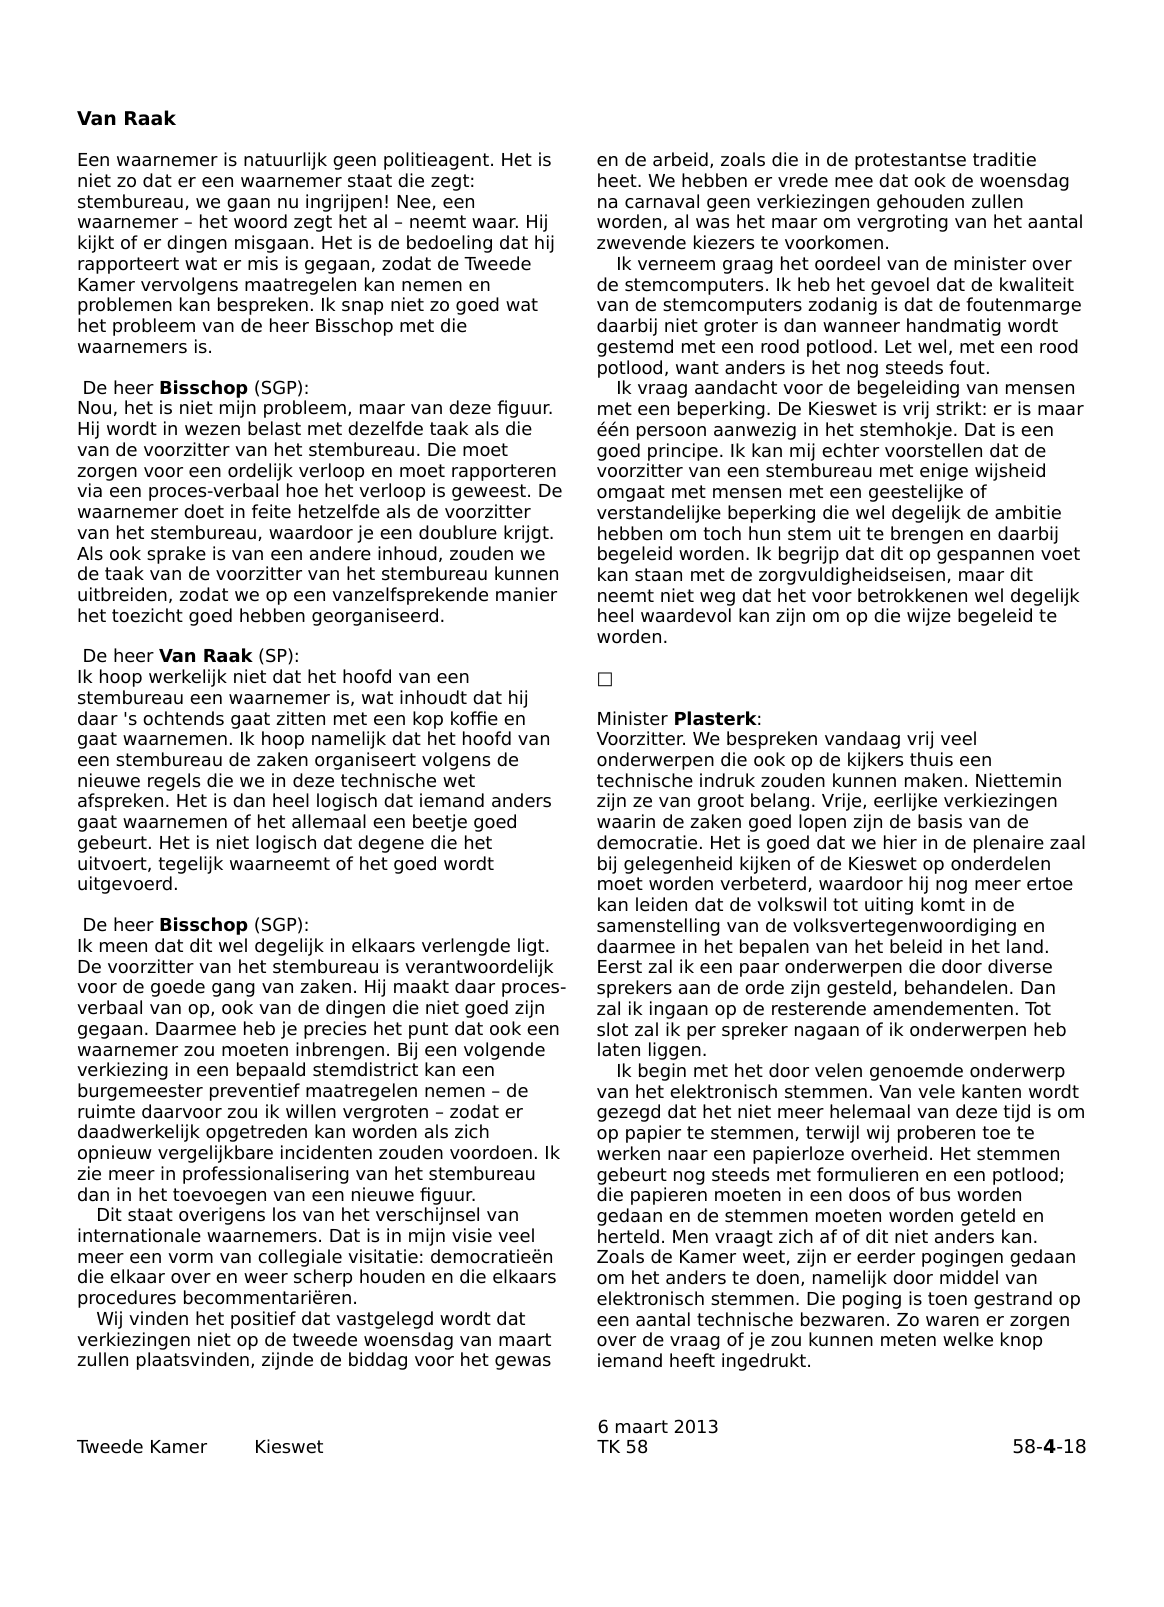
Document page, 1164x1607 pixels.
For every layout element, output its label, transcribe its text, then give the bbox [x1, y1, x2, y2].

text Ik hoop werkelijk niet dat het hoofd van een stembureau een waarnemer is, wat inhoudt dat hij daar 's ochtends gaat zitten met een kop koffie en gaat waarnemen. Ik hoop namelijk dat het hoofd van een stembureau de zaken organiseert volgens de nieuwe regels die we in deze technische wet afspreken. Het is dan heel logisch dat iemand anders gaat waarnemen of het allemaal een beetje goed gebeurt. Het is niet logisch dat degene die het uitvoert, tegelijk waarneemt of het goed wordt uitgevoerd. [77, 667, 567, 895]
text De heer Bisschop (SGP): [77, 915, 567, 936]
text De heer Van Raak (SP): [77, 646, 567, 667]
text De heer Bisschop (SGP): [77, 377, 567, 398]
text Nou, het is niet mijn probleem, maar van deze figuur. Hij wordt in wezen belast met dezelfde taak als die van de voorzitter van het stembureau. Die moet zorgen voor een ordelijk verloop en moet rapporteren via een proces-verbaal hoe het verloop is geweest. De waarnemer doet in feite hetzelfde als de voorzitter van het stembureau, waardoor je een doublure krijgt. Als ook sprake is van een andere inhoud, zouden we de taak van de voorzitter van het stembureau kunnen uitbreiden, zodat we op een vanzelfsprekende manier het toezicht goed hebben georganiseerd. [77, 398, 567, 626]
text Ik meen dat dit wel degelijk in elkaars verlengde ligt. De voorzitter van het stembureau is verantwoordelijk voor de goede gang van zaken. Hij maakt daar proces-verbaal van op, ook van de dingen die niet goed zijn gegaan. Daarmee heb je precies het punt dat ook een waarnemer zou moeten inbrengen. Bij een volgende verkiezing in een bepaald stemdistrict kan een burgemeester preventief maatregelen nemen – de ruimte daarvoor zou ik willen vergroten – zodat er daadwerkelijk opgetreden kan worden als zich opnieuw vergelijkbare incidenten zouden voordoen. Ik zie meer in professionalisering van het stembureau dan in het toevoegen van een nieuwe figuur. [77, 936, 567, 1205]
text Voorzitter. We bespreken vandaag vrij veel onderwerpen die ook op de kijkers thuis een technische indruk zouden kunnen maken. Niettemin zijn ze van groot belang. Vrije, eerlijke verkiezingen waarin de zaken goed lopen zijn de basis van de democratie. Het is goed dat we hier in de plenaire zaal bij gelegenheid kijken of de Kieswet op onderdelen moet worden verbeterd, waardoor hij nog meer ertoe kan leiden dat de volkswil tot uiting komt in de samenstelling van de volksvertegenwoordiging en daarmee in het bepalen van het beleid in het land. Eerst zal ik een paar onderwerpen die door diverse sprekers aan de orde zijn gesteld, behandelen. Dan zal ik ingaan op de resterende amendementen. Tot slot zal ik per spreker nagaan of ik onderwerpen heb laten liggen. [596, 729, 1087, 1061]
text Ik begin met het door velen genoemde onderwerp van het elektronisch stemmen. Van vele kanten wordt gezegd dat het niet meer helemaal van deze tijd is om op papier te stemmen, terwijl wij proberen toe te werken naar een papierloze overheid. Het stemmen gebeurt nog steeds met formulieren en een potlood; die papieren moeten in een doos of bus worden gedaan en de stemmen moeten worden geteld en herteld. Men vraagt zich af of dit niet anders kan. Zoals de Kamer weet, zijn er eerder pogingen gedaan om het anders te doen, namelijk door middel van elektronisch stemmen. Die poging is toen gestrand op een aantal technische bezwaren. Zo waren er zorgen over de vraag of je zou kunnen meten welke knop iemand heeft ingedrukt. [596, 1061, 1087, 1372]
text en de arbeid, zoals die in de protestantse traditie heet. We hebben er vrede mee dat ook de woensdag na carnaval geen verkiezingen gehouden zullen worden, al was het maar om vergroting van het aantal zwevende kiezers te voorkomen. [596, 150, 1087, 254]
text Ik verneem graag het oordeel van de minister over de stemcomputers. Ik heb het gevoel dat de kwaliteit van de stemcomputers zodanig is dat de foutenmarge daarbij niet groter is dan wanneer handmatig wordt gestemd met een rood potlood. Let wel, met een rood potlood, want anders is het nog steeds fout. [596, 254, 1087, 378]
text Een waarnemer is natuurlijk geen politieagent. Het is niet zo dat er een waarnemer staat die zegt: stembureau, we gaan nu ingrijpen! Nee, een waarnemer – het woord zegt het al – neemt waar. Hij kijkt of er dingen misgaan. Het is de bedoeling dat hij rapporteert wat er mis is gegaan, zodat de Tweede Kamer vervolgens maatregelen kan nemen en problemen kan bespreken. Ik snap niet zo goed wat het probleem van de heer Bisschop met die waarnemers is. [77, 150, 567, 357]
text Wij vinden het positief dat vastgelegd wordt dat verkiezingen niet op de tweede woensdag van maart zullen plaatsvinden, zijnde de biddag voor het gewas [77, 1309, 567, 1371]
text Ik vraag aandacht voor de begeleiding van mensen met een beperking. De Kieswet is vrij strikt: er is maar één persoon aanwezig in het stemhokje. Dat is een goed principe. Ik kan mij echter voorstellen dat de voorzitter van een stembureau met enige wijsheid omgaat met mensen met een geestelijke of verstandelijke beperking die wel degelijk de ambitie hebben om toch hun stem uit te brengen en daarbij begeleid worden. Ik begrijp dat dit op gespannen voet kan staan met de zorgvuldigheidseisen, maar dit neemt niet weg dat het voor betrokkenen wel degelijk heel waardevol kan zijn om op die wijze begeleid te worden. [596, 378, 1087, 648]
text Minister Plasterk: [596, 708, 1087, 729]
text Dit staat overigens los van het verschijnsel van internationale waarnemers. Dat is in mijn visie veel meer een vorm van collegiale visitatie: democratieën die elkaar over en weer scherp houden en die elkaars procedures becommentariëren. [77, 1205, 567, 1309]
text □ [596, 668, 1087, 688]
